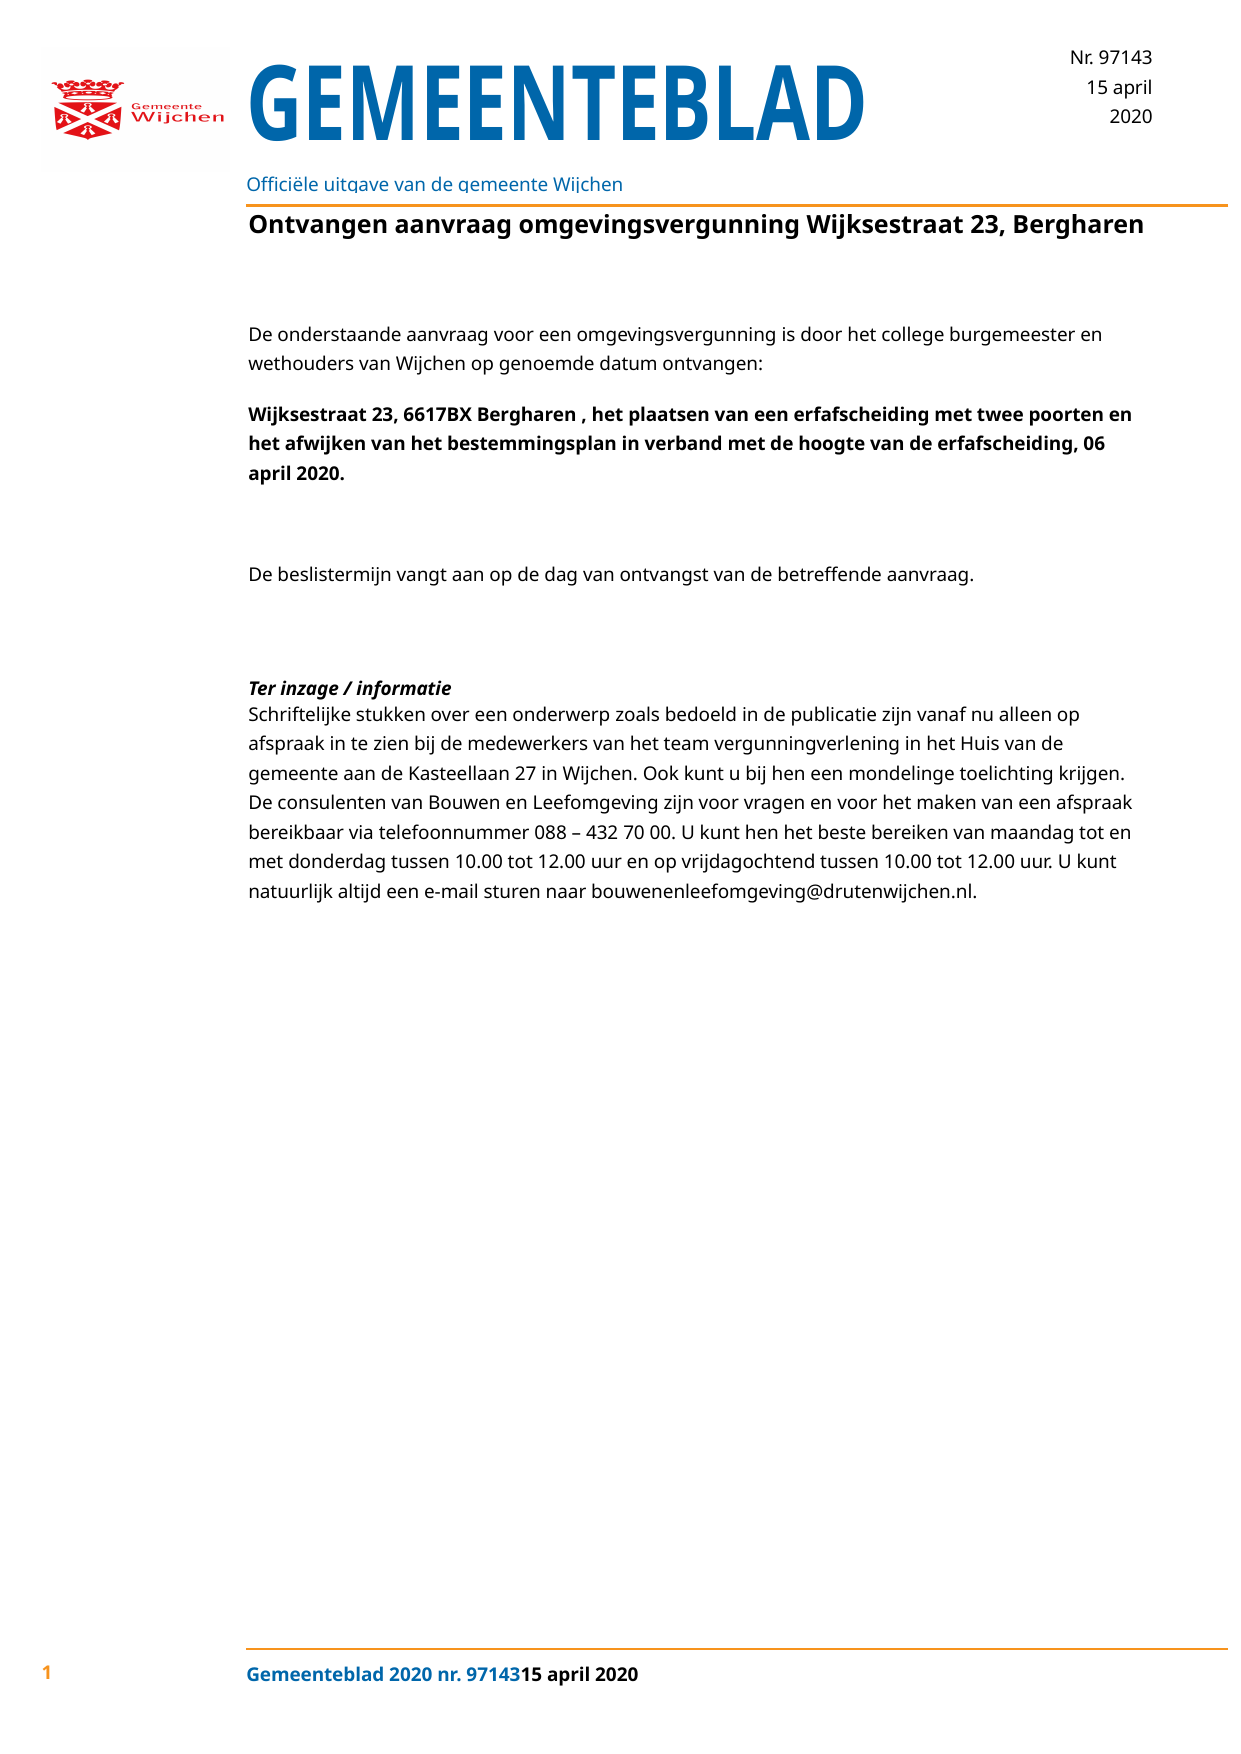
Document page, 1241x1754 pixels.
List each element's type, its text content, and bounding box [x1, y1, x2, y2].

text Ontvangen aanvraag omgevingsvergunning Wijksestraat 23, Bergharen [248, 207, 1152, 241]
picture [41, 47, 231, 172]
text De beslistermijn vangt aan op de dag van ontvangst van de betreffende aanvraag. [248, 561, 1152, 586]
text Ter inzage / informatie [248, 675, 1152, 701]
text Schriftelijke stukken over een onderwerp zoals bedoeld in de publicatie zijn vanaf nu alleen op afspraak in te zien bij de medewerkers van het team vergunningverlening in het Huis van de gemeente aan de Kasteellaan 27 in Wijchen. Ook kunt u bij hen een mondelinge toelichting krijgen. De consulenten van Bouwen en Leefomgeving zijn voor vragen en voor het maken van een afspraak bereikbaar via telefoonnummer 088 – 432 70 00. U kunt hen het beste bereiken van maandag tot en met donderdag tussen 10.00 tot 12.00 uur en op vrijdagochtend tussen 10.00 tot 12.00 uur. U kunt natuurlijk altijd een e-mail sturen naar bouwenenleefomgeving@drutenwijchen.nl. [248, 701, 1152, 904]
text De onderstaande aanvraag voor een omgevingsvergunning is door het college burgemeester en wethouders van Wijchen op genoemde datum ontvangen: [248, 321, 1152, 376]
text Wijksestraat 23, 6617BX Bergharen , het plaatsen van een erfafscheiding met twee poorten en het afwijken van het bestemmingsplan in verband met de hoogte van de erfafscheiding, 06 april 2020. [248, 401, 1152, 486]
